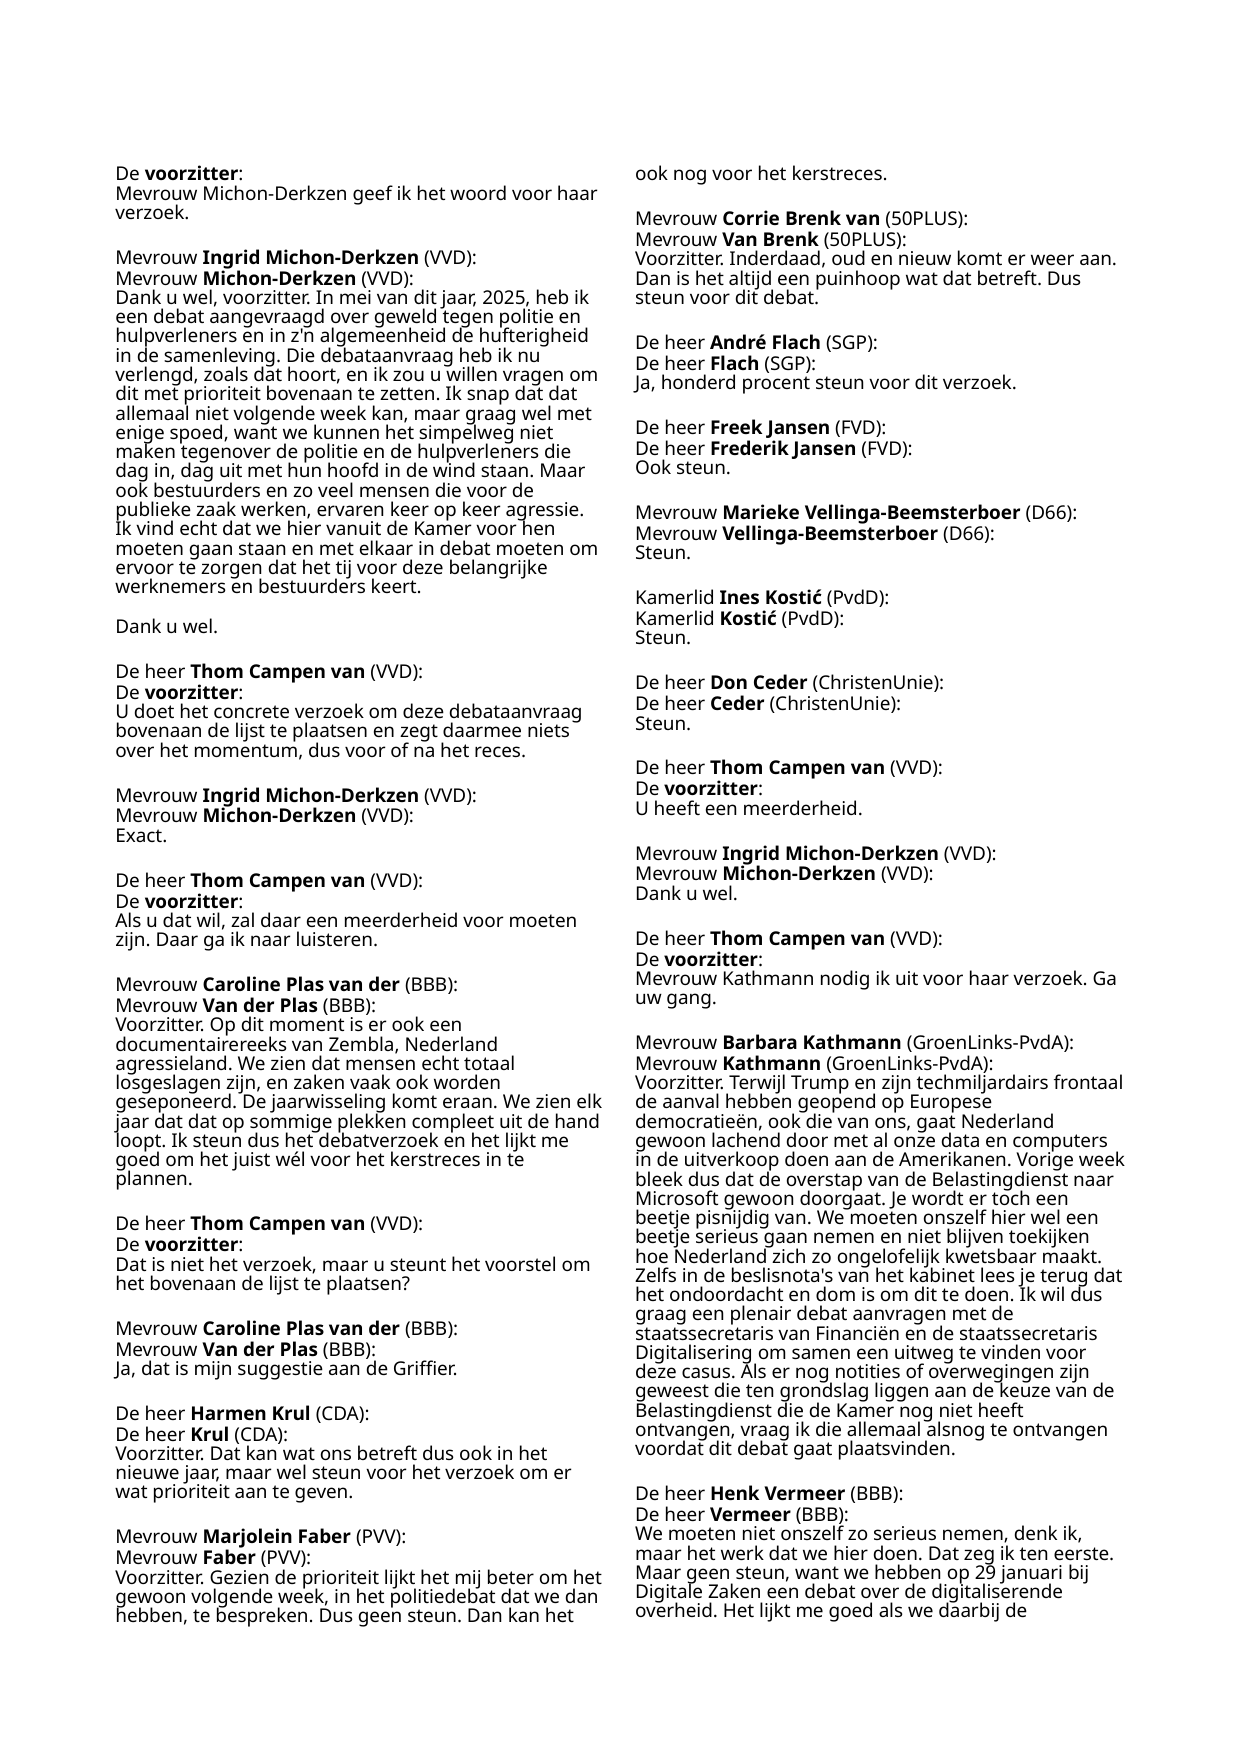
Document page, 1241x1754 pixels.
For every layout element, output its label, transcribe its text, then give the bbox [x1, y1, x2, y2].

text Steun. [635, 544, 1125, 563]
text Kamerlid Ines Kostić (PvdD): [635, 584, 1125, 610]
text Ja, honderd procent steun voor dit verzoek. [635, 374, 1125, 393]
text Mevrouw Caroline Plas van der (BBB): [115, 1315, 605, 1341]
text Dank u wel. [115, 618, 605, 637]
text Mevrouw Michon-Derkzen (VVD): [115, 270, 605, 289]
text Als u dat wil, zal daar een meerderheid voor moeten zijn. Daar ga ik naar luisteren. [115, 912, 605, 950]
text Mevrouw Ingrid Michon-Derkzen (VVD): [115, 244, 605, 270]
text Mevrouw Ingrid Michon-Derkzen (VVD): [635, 840, 1125, 865]
text Mevrouw Vellinga-Beemsterboer (D66): [635, 525, 1125, 544]
text De voorzitter: [635, 780, 1125, 799]
text Exact. [115, 827, 605, 846]
text De heer Harmen Krul (CDA): [115, 1400, 605, 1426]
text De heer Krul (CDA): [115, 1426, 605, 1445]
text De heer Thom Campen van (VVD): [115, 867, 605, 893]
text De voorzitter: [115, 1236, 605, 1256]
text De heer Vermeer (BBB): [635, 1506, 1125, 1525]
text De heer Don Ceder (ChristenUnie): [635, 669, 1125, 695]
text Mevrouw Corrie Brenk van (50PLUS): [635, 205, 1125, 231]
text De heer Flach (SGP): [635, 355, 1125, 374]
text De heer André Flach (SGP): [635, 329, 1125, 355]
text Steun. [635, 714, 1125, 734]
text Mevrouw Michon-Derkzen geef ik het woord voor haar verzoek. [115, 184, 605, 223]
text Mevrouw Marjolein Faber (PVV): [115, 1524, 605, 1549]
text Mevrouw Ingrid Michon-Derkzen (VVD): [115, 782, 605, 807]
text Voorzitter. Dat kan wat ons betreft dus ook in het nieuwe jaar, maar wel steun voor het verzoek om er wat prioriteit aan te geven. [115, 1445, 605, 1503]
text Ook steun. [635, 459, 1125, 478]
text Mevrouw Kathmann (GroenLinks-PvdA): [635, 1055, 1125, 1074]
text Dat is niet het verzoek, maar u steunt het voorstel om het bovenaan de lijst te plaatsen? [115, 1256, 605, 1294]
text Mevrouw Michon-Derkzen (VVD): [115, 807, 605, 827]
text Voorzitter. Terwijl Trump en zijn techmiljardairs frontaal de aanval hebben geopend op Europese democratieën, ook die van ons, gaat Nederland gewoon lachend door met al onze data en computers in de uitverkoop doen aan de Amerikanen. Vorige week bleek dus dat de overstap van de Belastingdienst naar Microsoft gewoon doorgaat. Je wordt er toch een beetje pisnijdig van. We moeten onszelf hier wel een beetje serieus gaan nemen en niet blijven toekijken hoe Nederland zich zo ongelofelijk kwetsbaar maakt. Zelfs in de beslisnota's van het kabinet lees je terug dat het ondoordacht en dom is om dit te doen. Ik wil dus graag een plenair debat aanvragen met de staatssecretaris van Financiën en de staatssecretaris Digitalisering om samen een uitweg te vinden voor deze casus. Als er nog notities of overwegingen zijn geweest die ten grondslag liggen aan de keuze van de Belastingdienst die de Kamer nog niet heeft ontvangen, vraag ik die allemaal alsnog te ontvangen voordat dit debat gaat plaatsvinden. [635, 1074, 1125, 1459]
text De voorzitter: [115, 684, 605, 703]
text ook nog voor het kerstreces. [635, 165, 1125, 184]
text Mevrouw Marieke Vellinga-Beemsterboer (D66): [635, 499, 1125, 525]
text Mevrouw Barbara Kathmann (GroenLinks-PvdA): [635, 1029, 1125, 1055]
text Kamerlid Kostić (PvdD): [635, 610, 1125, 629]
text De voorzitter: [115, 165, 605, 184]
text Dank u wel. [635, 885, 1125, 904]
text Dank u wel, voorzitter. In mei van dit jaar, 2025, heb ik een debat aangevraagd over geweld tegen politie en hulpverleners en in z'n algemeenheid de hufterigheid in de samenleving. Die debataanvraag heb ik nu verlengd, zoals dat hoort, en ik zou u willen vragen om dit met prioriteit bovenaan te zetten. Ik snap dat dat allemaal niet volgende week kan, maar graag wel met enige spoed, want we kunnen het simpelweg niet maken tegenover de politie en de hulpverleners die dag in, dag uit met hun hoofd in de wind staan. Maar ook bestuurders en zo veel mensen die voor de publieke zaak werken, ervaren keer op keer agressie. Ik vind echt dat we hier vanuit de Kamer voor hen moeten gaan staan en met elkaar in debat moeten om ervoor te zorgen dat het tij voor deze belangrijke werknemers en bestuurders keert. [115, 289, 605, 597]
text Mevrouw Van der Plas (BBB): [115, 1341, 605, 1360]
text Mevrouw Kathmann nodig ik uit voor haar verzoek. Ga uw gang. [635, 970, 1125, 1008]
text De heer Thom Campen van (VVD): [115, 1211, 605, 1236]
text Mevrouw Van Brenk (50PLUS): [635, 231, 1125, 250]
text Voorzitter. Gezien de prioriteit lijkt het mij beter om het gewoon volgende week, in het politiedebat dat we dan hebben, te bespreken. Dus geen steun. Dan kan het [115, 1569, 605, 1626]
text Ja, dat is mijn suggestie aan de Griffier. [115, 1360, 605, 1379]
text De heer Frederik Jansen (FVD): [635, 440, 1125, 459]
text Steun. [635, 629, 1125, 649]
text Mevrouw Faber (PVV): [115, 1549, 605, 1569]
text De voorzitter: [635, 951, 1125, 970]
text We moeten niet onszelf zo serieus nemen, denk ik, maar het werk dat we hier doen. Dat zeg ik ten eerste. Maar geen steun, want we hebben op 29 januari bij Digitale Zaken een debat over de digitaliserende overheid. Het lijkt me goed als we daarbij de [635, 1525, 1125, 1622]
text De heer Thom Campen van (VVD): [635, 754, 1125, 780]
text Mevrouw Van der Plas (BBB): [115, 997, 605, 1016]
text Voorzitter. Inderdaad, oud en nieuw komt er weer aan. Dan is het altijd een puinhoop wat dat betreft. Dus steun voor dit debat. [635, 250, 1125, 308]
text U heeft een meerderheid. [635, 799, 1125, 819]
text Mevrouw Caroline Plas van der (BBB): [115, 971, 605, 997]
text De heer Henk Vermeer (BBB): [635, 1480, 1125, 1506]
text De voorzitter: [115, 893, 605, 912]
text Mevrouw Michon-Derkzen (VVD): [635, 865, 1125, 885]
text De heer Freek Jansen (FVD): [635, 414, 1125, 440]
text Voorzitter. Op dit moment is er ook een documentairereeks van Zembla, Nederland agressieland. We zien dat mensen echt totaal losgeslagen zijn, en zaken vaak ook worden geseponeerd. De jaarwisseling komt eraan. We zien elk jaar dat dat op sommige plekken compleet uit de hand loopt. Ik steun dus het debatverzoek en het lijkt me goed om het juist wél voor het kerstreces in te plannen. [115, 1016, 605, 1190]
text U doet het concrete verzoek om deze debataanvraag bovenaan de lijst te plaatsen en zegt daarmee niets over het momentum, dus voor of na het reces. [115, 703, 605, 761]
text De heer Thom Campen van (VVD): [115, 658, 605, 684]
text De heer Thom Campen van (VVD): [635, 925, 1125, 951]
text De heer Ceder (ChristenUnie): [635, 695, 1125, 714]
